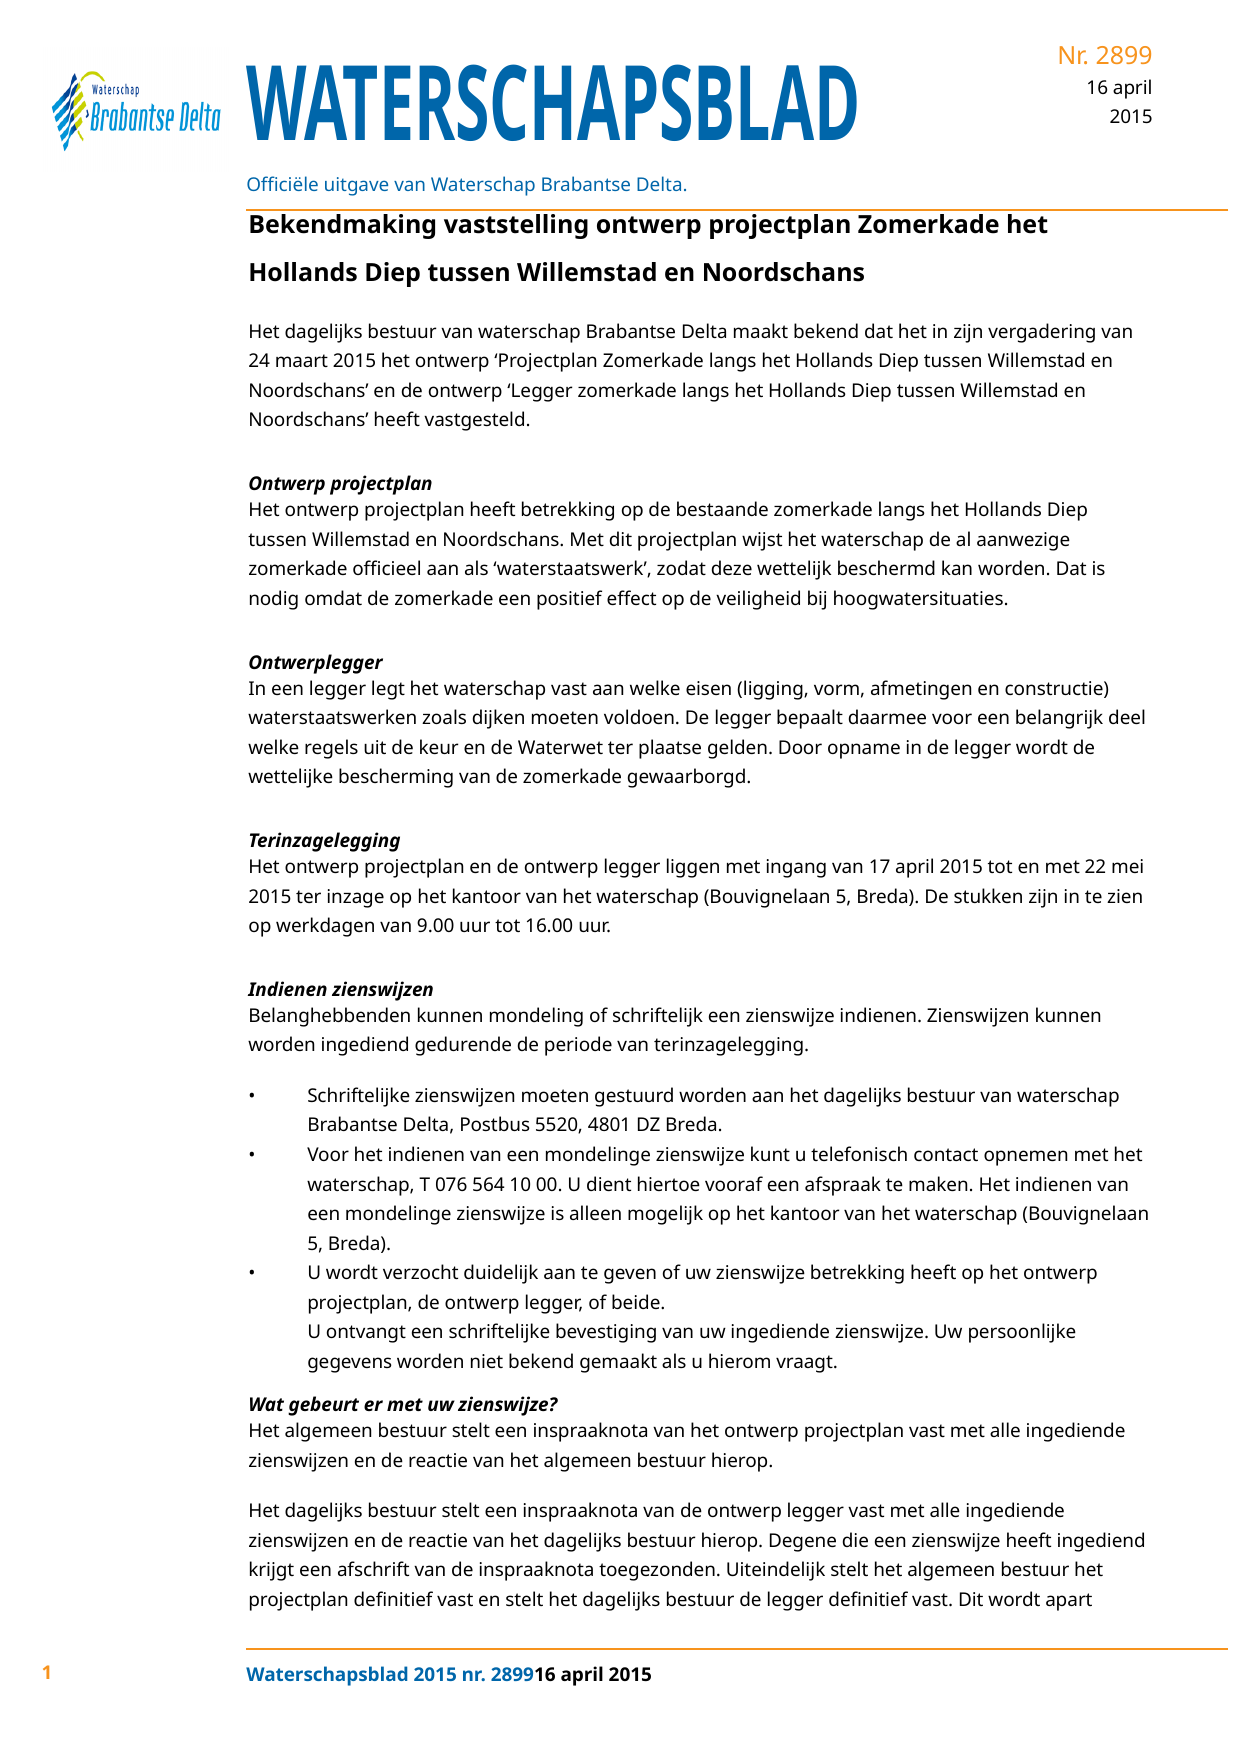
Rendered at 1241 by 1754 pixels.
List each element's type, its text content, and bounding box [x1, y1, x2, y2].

list Voor het indienen van een mondelinge zienswijze kunt u telefonisch contact opnemen met het waterschap, T 076 564 10 00. U dient hiertoe vooraf een afspraak te maken. Het indienen van een mondelinge zienswijze is alleen mogelijk op het kantoor van het waterschap (Bouvignelaan 5, Breda). [248, 1141, 1152, 1256]
text Het ontwerp projectplan heeft betrekking op de bestaande zomerkade langs het Hollands Diep tussen Willemstad en Noordschans. Met dit projectplan wijst het waterschap de al aanwezige zomerkade officieel aan als ‘waterstaatswerk’, zodat deze wettelijk beschermd kan worden. Dat is nodig omdat de zomerkade een positief effect op de veiligheid bij hoogwatersituaties. [248, 496, 1152, 611]
text Ontwerplegger [248, 649, 1152, 675]
text Het dagelijks bestuur stelt een inspraaknota van de ontwerp legger vast met alle ingediende zienswijzen en de reactie van het dagelijks bestuur hierop. Degene die een zienswijze heeft ingediend krijgt een afschrift van de inspraaknota toegezonden. Uiteindelijk stelt het algemeen bestuur het projectplan definitief vast en stelt het dagelijks bestuur de legger definitief vast. Dit wordt apart [248, 1497, 1152, 1612]
text Terinzagelegging [248, 827, 1152, 853]
list U ontvangt een schriftelijke bevestiging van uw ingediende zienswijze. Uw persoonlijke gegevens worden niet bekend gemaakt als u hierom vraagt. [248, 1319, 1152, 1374]
text In een legger legt het waterschap vast aan welke eisen (ligging, vorm, afmetingen en constructie) waterstaatswerken zoals dijken moeten voldoen. De legger bepaalt daarmee voor een belangrijk deel welke regels uit de keur en de Waterwet ter plaatse gelden. Door opname in de legger wordt de wettelijke bescherming van de zomerkade gewaarborgd. [248, 675, 1152, 789]
text Bekendmaking vaststelling ontwerp projectplan Zomerkade het Hollands Diep tussen Willemstad en Noordschans [248, 211, 1152, 288]
text Het dagelijks bestuur van waterschap Brabantse Delta maakt bekend dat het in zijn vergadering van 24 maart 2015 het ontwerp ‘Projectplan Zomerkade langs het Hollands Diep tussen Willemstad en Noordschans’ en de ontwerp ‘Legger zomerkade langs het Hollands Diep tussen Willemstad en Noordschans’ heeft vastgesteld. [248, 318, 1152, 432]
text Het ontwerp projectplan en de ontwerp legger liggen met ingang van 17 april 2015 tot en met 22 mei 2015 ter inzage op het kantoor van het waterschap (Bouvignelaan 5, Breda). De stukken zijn in te zien op werkdagen van 9.00 uur tot 16.00 uur. [248, 853, 1152, 938]
text Het algemeen bestuur stelt een inspraaknota van het ontwerp projectplan vast met alle ingediende zienswijzen en de reactie van het algemeen bestuur hierop. [248, 1417, 1152, 1472]
text Indienen zienswijzen [248, 976, 1152, 1002]
text Wat gebeurt er met uw zienswijze? [248, 1391, 1152, 1417]
text Ontwerp projectplan [248, 471, 1152, 496]
picture [41, 47, 231, 172]
list U wordt verzocht duidelijk aan te geven of uw zienswijze betrekking heeft op het ontwerp projectplan, de ontwerp legger, of beide. [248, 1259, 1152, 1315]
text Belanghebbenden kunnen mondeling of schriftelijk een zienswijze indienen. Zienswijzen kunnen worden ingediend gedurende de periode van terinzagelegging. [248, 1002, 1152, 1057]
list Schriftelijke zienswijzen moeten gestuurd worden aan het dagelijks bestuur van waterschap Brabantse Delta, Postbus 5520, 4801 DZ Breda. [248, 1082, 1152, 1137]
